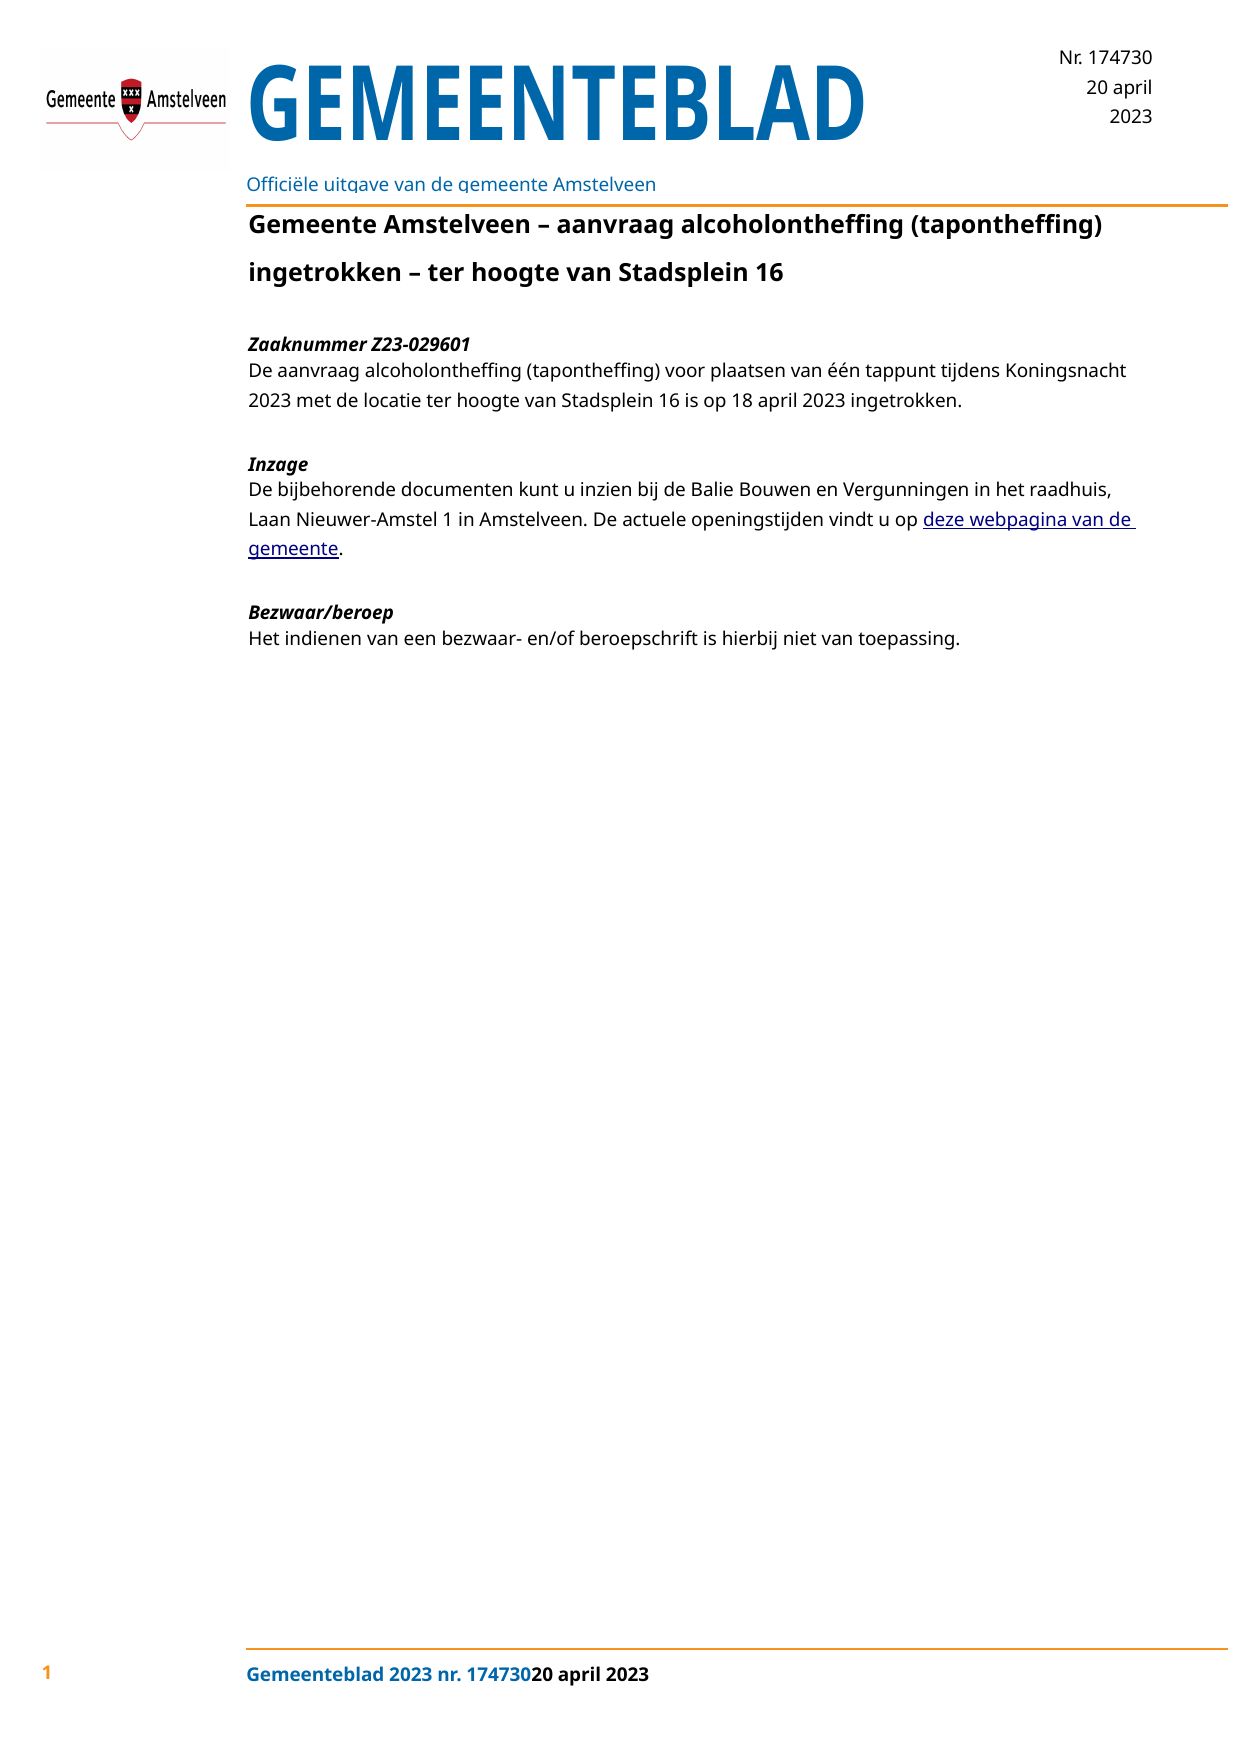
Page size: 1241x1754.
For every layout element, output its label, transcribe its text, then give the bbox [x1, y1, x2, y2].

text Het indienen van een bezwaar- en/of beroepschrift is hierbij niet van toepassing. [248, 625, 1152, 651]
picture [41, 47, 231, 172]
text De aanvraag alcoholontheffing (tapontheffing) voor plaatsen van één tappunt tijdens Koningsnacht 2023 met de locatie ter hoogte van Stadsplein 16 is op 18 april 2023 ingetrokken. [248, 357, 1152, 412]
text Bezwaar/beroep [248, 599, 1152, 625]
text Zaaknummer Z23-029601 [248, 331, 1152, 357]
text Gemeente Amstelveen – aanvraag alcoholontheffing (tapontheffing) ingetrokken – ter hoogte van Stadsplein 16 [248, 207, 1152, 288]
text De bijbehorende documenten kunt u inzien bij de Balie Bouwen en Vergunningen in het raadhuis, Laan Nieuwer-Amstel 1 in Amstelveen. De actuele openingstijden vindt u op deze webpagina van de gemeente. [248, 476, 1152, 561]
text Inzage [248, 451, 1152, 476]
